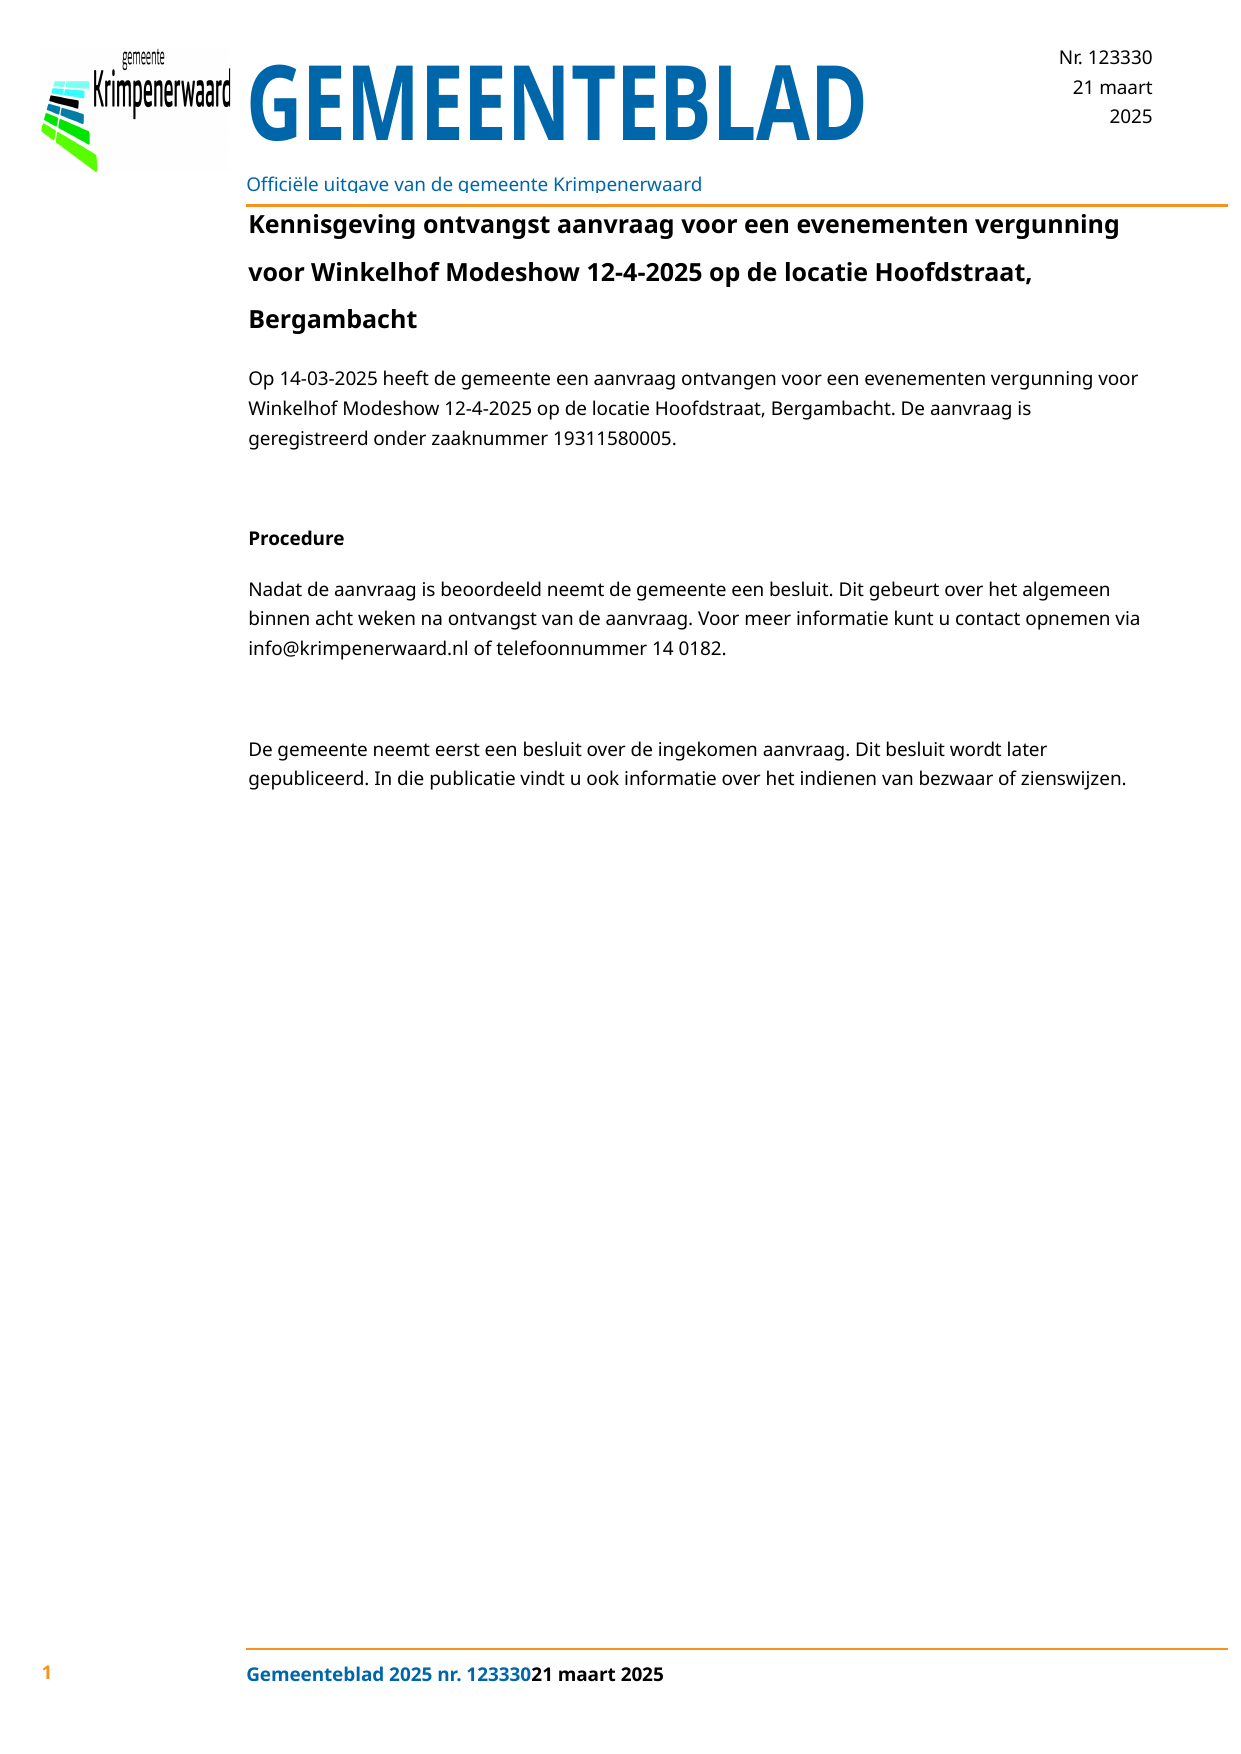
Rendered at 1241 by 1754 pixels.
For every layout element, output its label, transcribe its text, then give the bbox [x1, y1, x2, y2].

text De gemeente neemt eerst een besluit over de ingekomen aanvraag. Dit besluit wordt later gepubliceerd. In die publicatie vindt u ook informatie over het indienen van bezwaar of zienswijzen. [248, 736, 1152, 791]
picture [41, 47, 231, 172]
text Kennisgeving ontvangst aanvraag voor een evenementen vergunning voor Winkelhof Modeshow 12-4-2025 op de locatie Hoofdstraat, Bergambacht [248, 207, 1152, 336]
text Op 14-03-2025 heeft de gemeente een aanvraag ontvangen voor een evenementen vergunning voor Winkelhof Modeshow 12-4-2025 op de locatie Hoofdstraat, Bergambacht. De aanvraag is geregistreerd onder zaaknummer 19311580005. [248, 366, 1152, 450]
text Procedure [248, 526, 1152, 551]
text Nadat de aanvraag is beoordeeld neemt de gemeente een besluit. Dit gebeurt over het algemeen binnen acht weken na ontvangst van de aanvraag. Voor meer informatie kunt u contact opnemen via info@krimpenerwaard.nl of telefoonnummer 14 0182. [248, 576, 1152, 661]
